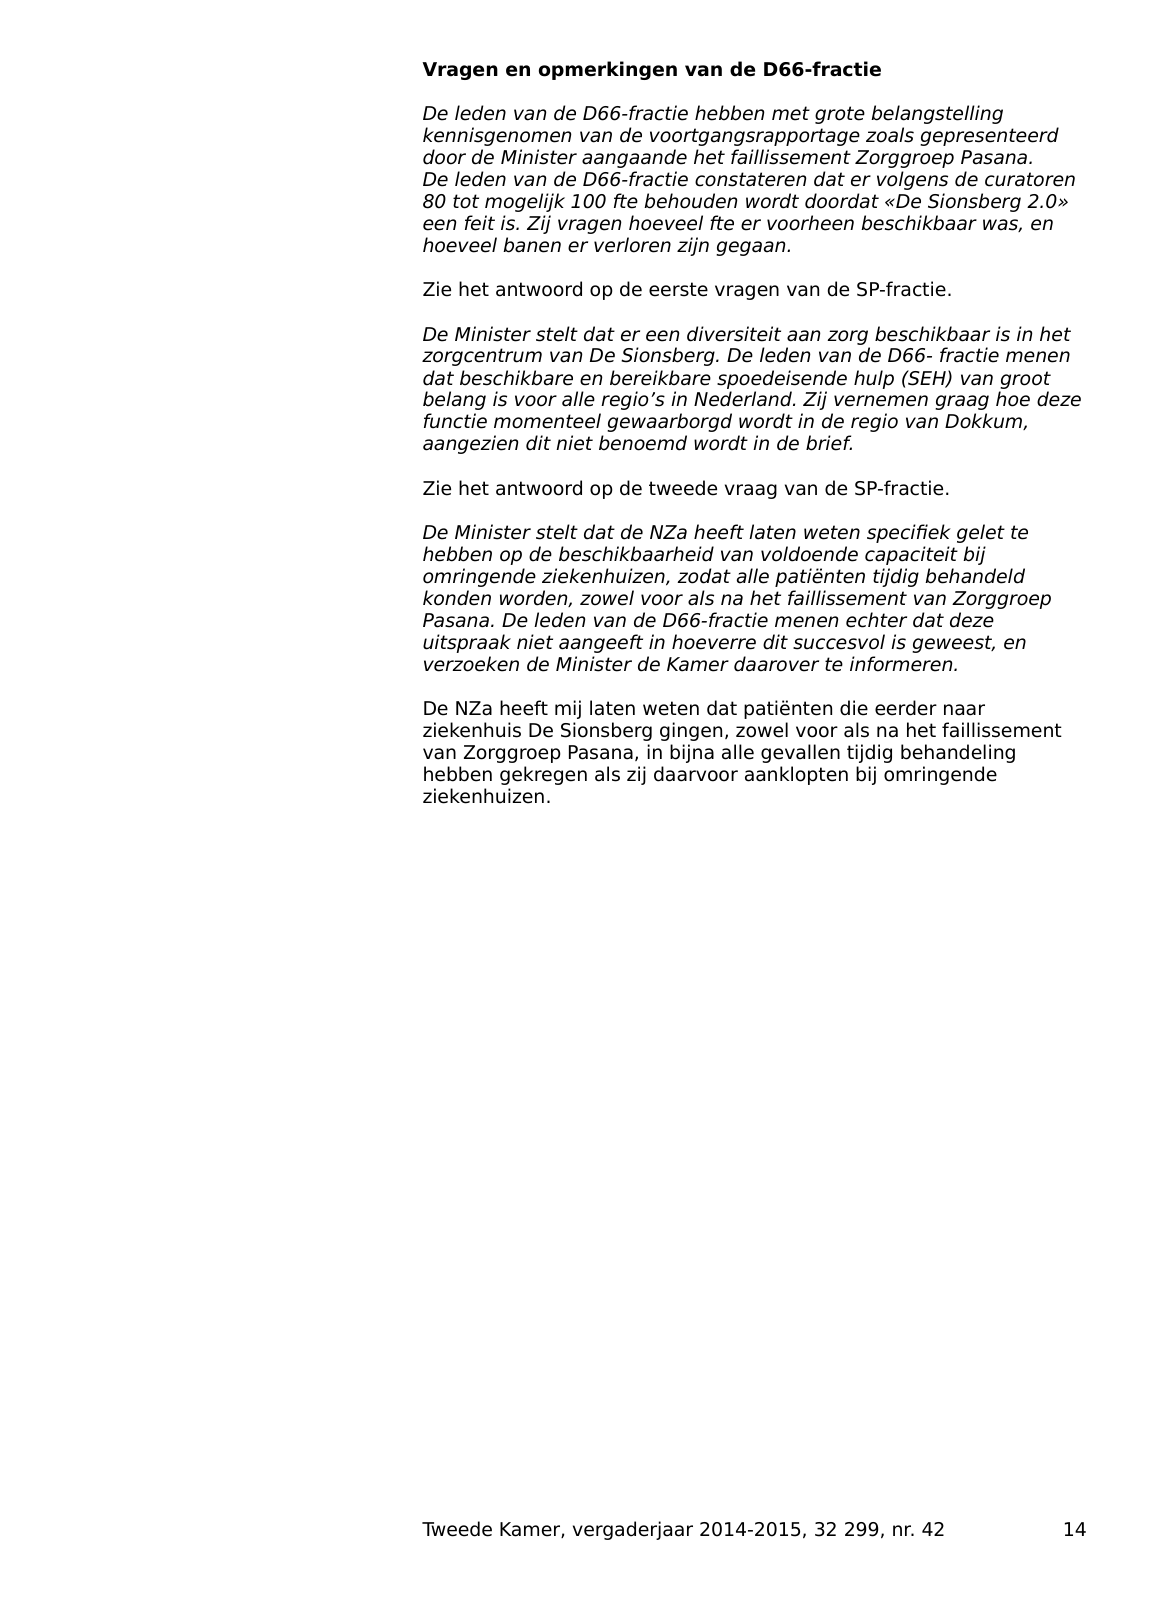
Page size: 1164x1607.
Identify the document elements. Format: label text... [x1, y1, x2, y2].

text Zie het antwoord op de tweede vraag van de SP-fractie. [422, 477, 1087, 499]
subtitle Vragen en opmerkingen van de D66-fractie [422, 59, 1087, 81]
text De Minister stelt dat de NZa heeft laten weten specifiek gelet te hebben op de beschikbaarheid van voldoende capaciteit bij omringende ziekenhuizen, zodat alle patiënten tijdig behandeld konden worden, zowel voor als na het faillissement van Zorggroep Pasana. De leden van de D66-fractie menen echter dat deze uitspraak niet aangeeft in hoeverre dit succesvol is geweest, en verzoeken de Minister de Kamer daarover te informeren. [422, 522, 1087, 676]
text Zie het antwoord op de eerste vragen van de SP-fractie. [422, 279, 1087, 301]
text De NZa heeft mij laten weten dat patiënten die eerder naar ziekenhuis De Sionsberg gingen, zowel voor als na het faillissement van Zorggroep Pasana, in bijna alle gevallen tijdig behandeling hebben gekregen als zij daarvoor aanklopten bij omringende ziekenhuizen. [422, 698, 1087, 808]
text De leden van de D66-fractie constateren dat er volgens de curatoren 80 tot mogelijk 100 fte behouden wordt doordat «De Sionsberg 2.0» een feit is. Zij vragen hoeveel fte er voorheen beschikbaar was, en hoeveel banen er verloren zijn gegaan. [422, 169, 1087, 257]
text De leden van de D66-fractie hebben met grote belangstelling kennisgenomen van de voortgangsrapportage zoals gepresenteerd door de Minister aangaande het faillissement Zorggroep Pasana. [422, 103, 1087, 169]
text De Minister stelt dat er een diversiteit aan zorg beschikbaar is in het zorgcentrum van De Sionsberg. De leden van de D66- fractie menen dat beschikbare en bereikbare spoedeisende hulp (SEH) van groot belang is voor alle regio’s in Nederland. Zij vernemen graag hoe deze functie momenteel gewaarborgd wordt in de regio van Dokkum, aangezien dit niet benoemd wordt in de brief. [422, 323, 1087, 455]
